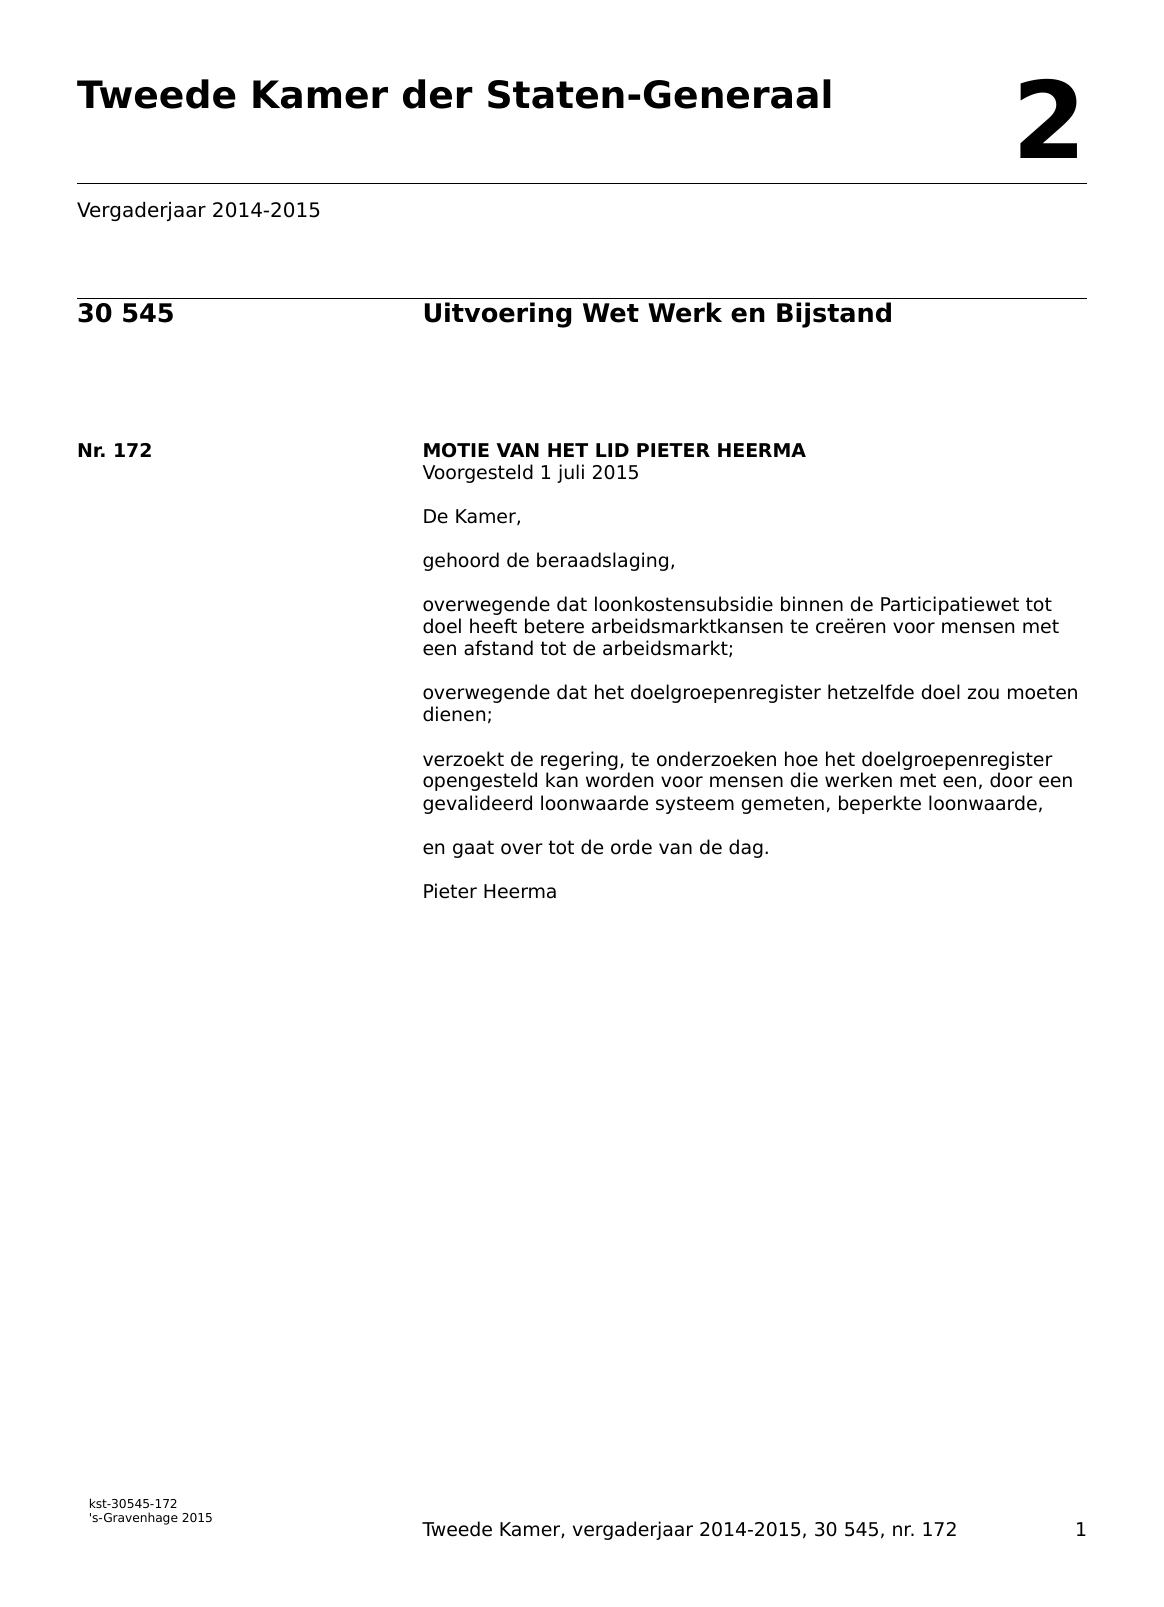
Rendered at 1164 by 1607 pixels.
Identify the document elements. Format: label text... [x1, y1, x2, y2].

table_header 2 [886, 59, 1087, 183]
text en gaat over tot de orde van de dag. [422, 837, 1087, 858]
text Pieter Heerma [422, 881, 1087, 903]
text overwegende dat het doelgroepenregister hetzelfde doel zou moeten dienen; [422, 682, 1087, 726]
text Voorgesteld 1 juli 2015 [422, 462, 1087, 484]
text De Kamer, [422, 506, 1087, 528]
text kst-30545-172 [88, 1497, 323, 1511]
subtitle Nr. 172 MOTIE VAN HET LID PIETER HEERMA [77, 440, 1087, 462]
text verzoekt de regering, te onderzoeken hoe het doelgroepenregister opengesteld kan worden voor mensen die werken met een, door een gevalideerd loonwaarde systeem gemeten, beperkte loonwaarde, [422, 748, 1087, 814]
table_cell Vergaderjaar 2014-2015 [77, 184, 1087, 298]
table_header Tweede Kamer der Staten-Generaal [77, 59, 886, 183]
subtitle 30 545 Uitvoering Wet Werk en Bijstand [77, 299, 1087, 329]
text overwegende dat loonkostensubsidie binnen de Participatiewet tot doel heeft betere arbeidsmarktkansen te creëren voor mensen met een afstand tot de arbeidsmarkt; [422, 594, 1087, 660]
text 's-Gravenhage 2015 [88, 1511, 323, 1525]
text gehoord de beraadslaging, [422, 550, 1087, 572]
